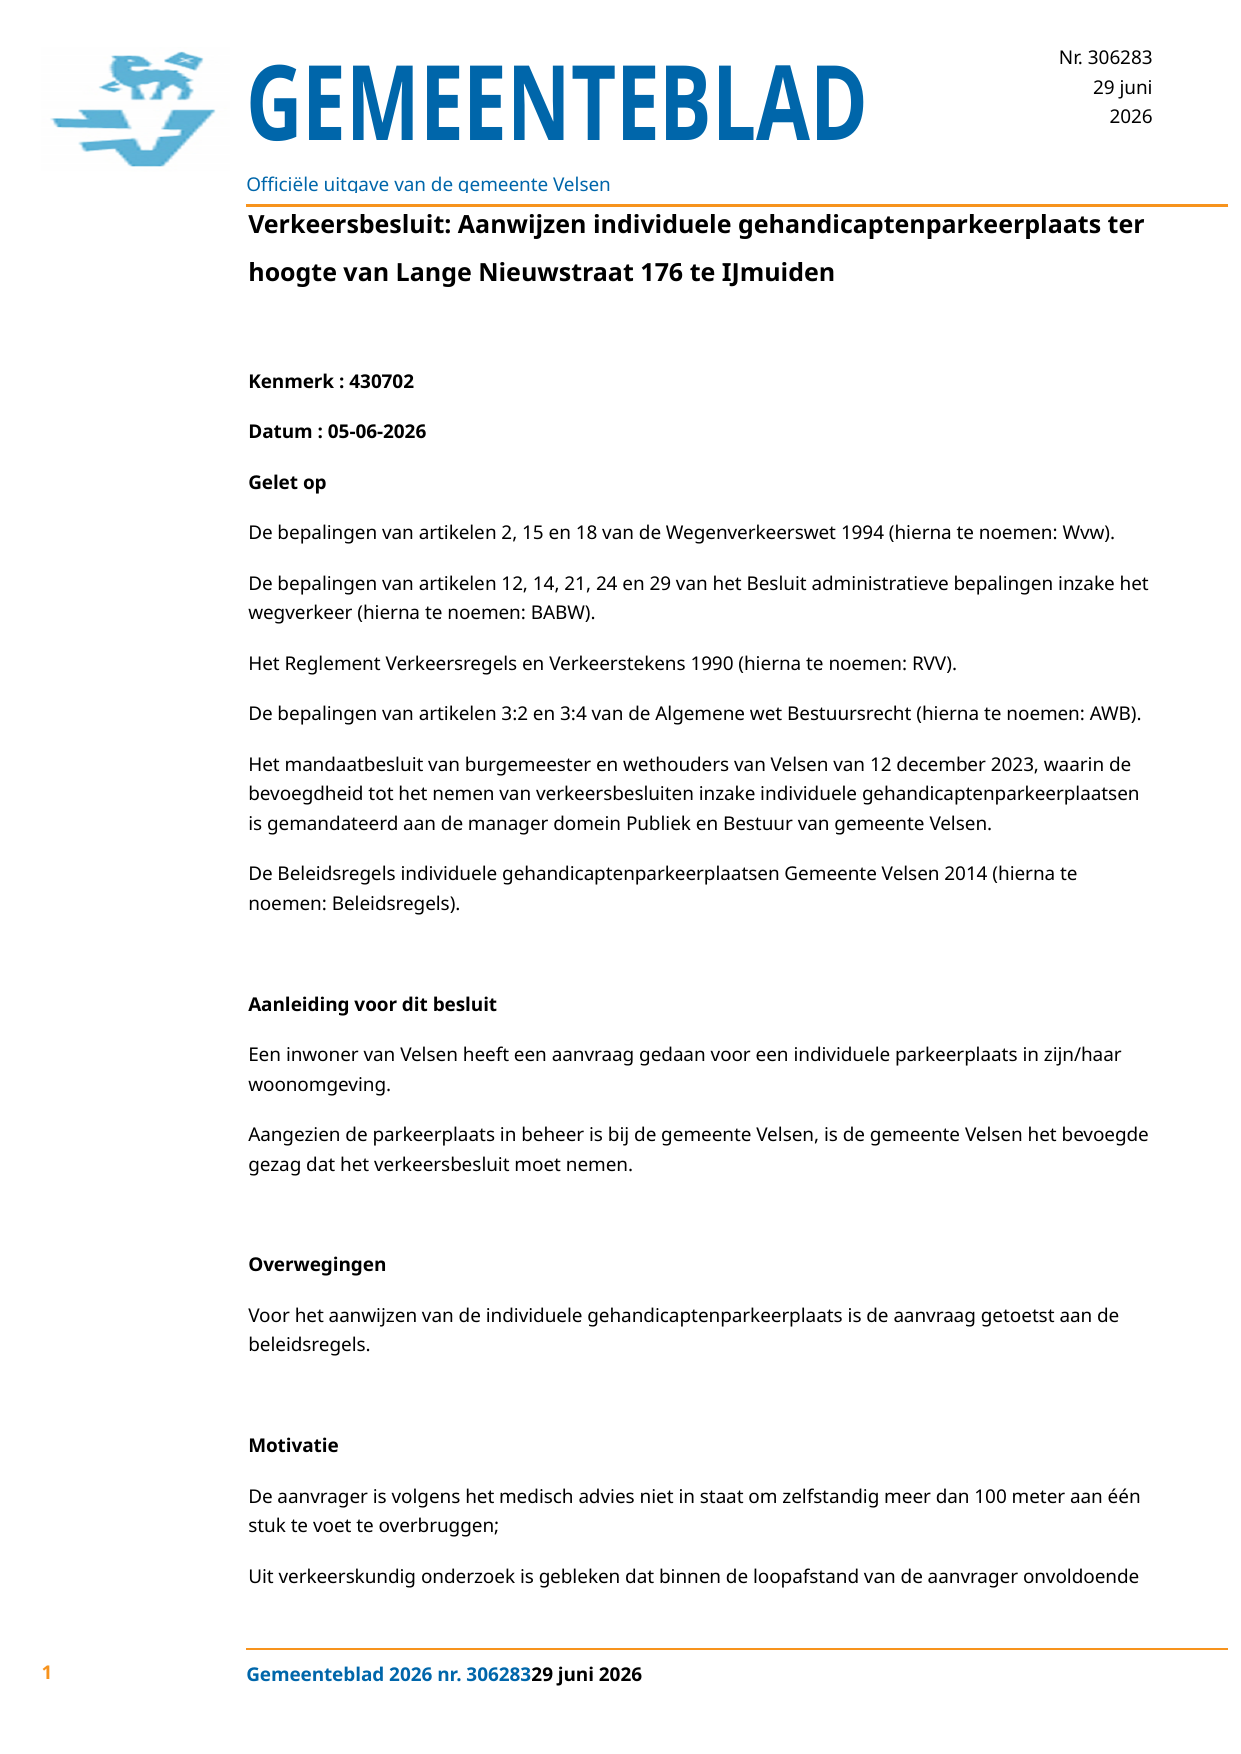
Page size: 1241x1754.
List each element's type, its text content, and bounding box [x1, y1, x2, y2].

text Uit verkeerskundig onderzoek is gebleken dat binnen de loopafstand van de aanvrager onvoldoende [248, 1563, 1152, 1589]
text Aangezien de parkeerplaats in beheer is bij de gemeente Velsen, is de gemeente Velsen het bevoegde gezag dat het verkeersbesluit moet nemen. [248, 1121, 1152, 1177]
text Voor het aanwijzen van de individuele gehandicaptenparkeerplaats is de aanvraag getoetst aan de beleidsregels. [248, 1302, 1152, 1357]
text Kenmerk : 430702 [248, 368, 1152, 394]
text Het mandaatbesluit van burgemeester en wethouders van Velsen van 12 december 2023, waarin de bevoegdheid tot het nemen van verkeersbesluiten inzake individuele gehandicaptenparkeerplaatsen is gemandateerd aan de manager domein Publiek en Bestuur van gemeente Velsen. [248, 751, 1152, 836]
picture [41, 47, 231, 172]
text Aanleiding voor dit besluit [248, 991, 1152, 1017]
text De bepalingen van artikelen 2, 15 en 18 van de Wegenverkeerswet 1994 (hierna te noemen: Wvw). [248, 519, 1152, 545]
text Motivatie [248, 1432, 1152, 1458]
text De Beleidsregels individuele gehandicaptenparkeerplaatsen Gemeente Velsen 2014 (hierna te noemen: Beleidsregels). [248, 860, 1152, 916]
text Gelet op [248, 469, 1152, 495]
text Datum : 05-06-2026 [248, 419, 1152, 444]
text Verkeersbesluit: Aanwijzen individuele gehandicaptenparkeerplaats ter hoogte van Lange Nieuwstraat 176 te IJmuiden [248, 207, 1152, 288]
text De bepalingen van artikelen 12, 14, 21, 24 en 29 van het Besluit administratieve bepalingen inzake het wegverkeer (hierna te noemen: BABW). [248, 570, 1152, 625]
text Overwegingen [248, 1252, 1152, 1277]
text De aanvrager is volgens het medisch advies niet in staat om zelfstandig meer dan 100 meter aan één stuk te voet te overbruggen; [248, 1483, 1152, 1538]
text Een inwoner van Velsen heeft een aanvraag gedaan voor een individuele parkeerplaats in zijn/haar woonomgeving. [248, 1041, 1152, 1097]
text De bepalingen van artikelen 3:2 en 3:4 van de Algemene wet Bestuursrecht (hierna te noemen: AWB). [248, 700, 1152, 726]
text Het Reglement Verkeersregels en Verkeerstekens 1990 (hierna te noemen: RVV). [248, 650, 1152, 676]
